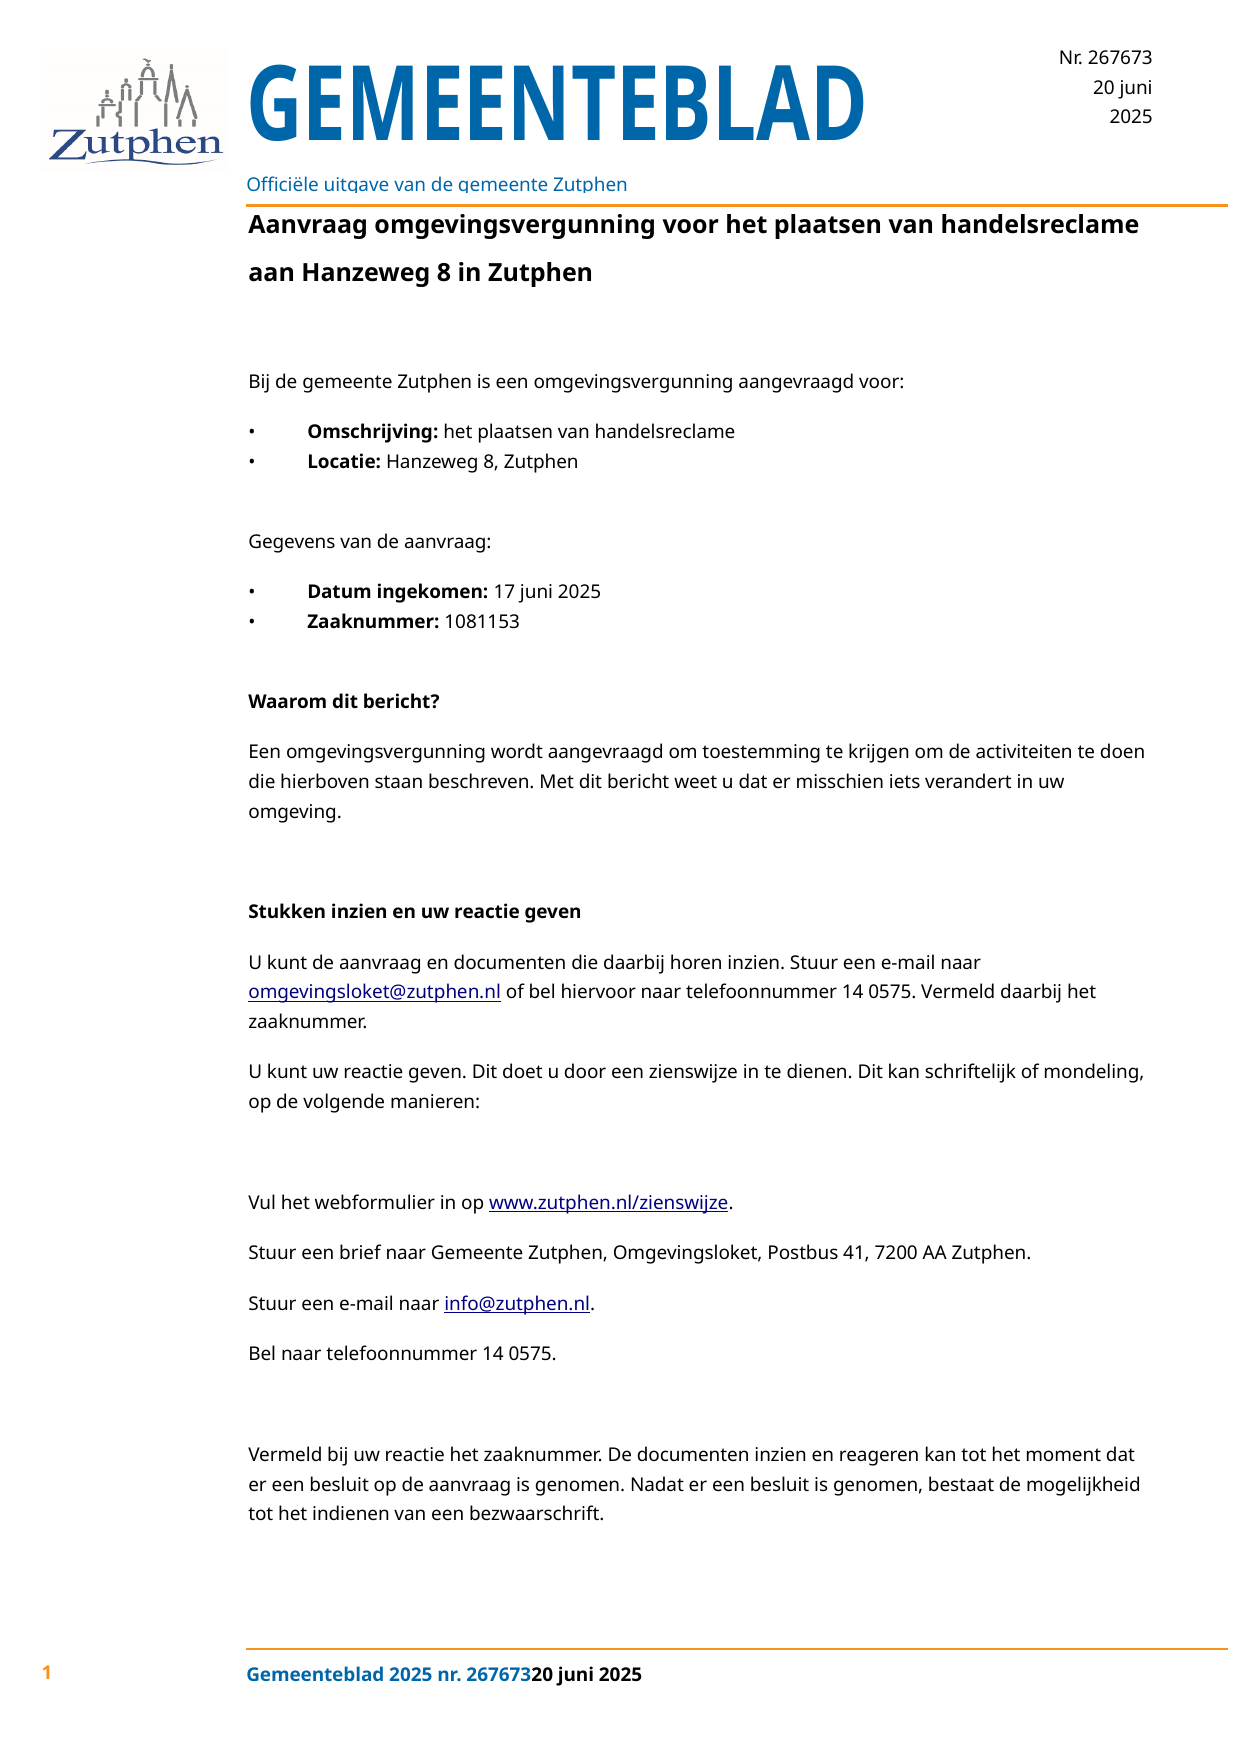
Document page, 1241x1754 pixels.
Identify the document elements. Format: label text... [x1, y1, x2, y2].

list Datum ingekomen: 17 juni 2025 [248, 579, 1152, 604]
text Waarom dit bericht? [248, 688, 1152, 714]
text Aanvraag omgevingsvergunning voor het plaatsen van handelsreclame aan Hanzeweg 8 in Zutphen [248, 207, 1152, 288]
text Bel naar telefoonnummer 14 0575. [248, 1340, 1152, 1366]
text Vermeld bij uw reactie het zaaknummer. De documenten inzien en reageren kan tot het moment dat er een besluit op de aanvraag is genomen. Nadat er een besluit is genomen, bestaat de mogelijkheid tot het indienen van een bezwaarschrift. [248, 1441, 1152, 1526]
text Bij de gemeente Zutphen is een omgevingsvergunning aangevraagd voor: [248, 368, 1152, 394]
list Locatie: Hanzeweg 8, Zutphen [248, 448, 1152, 474]
picture [41, 47, 231, 172]
list Zaaknummer: 1081153 [248, 608, 1152, 634]
list Omschrijving: het plaatsen van handelsreclame [248, 419, 1152, 444]
text U kunt uw reactie geven. Dit doet u door een zienswijze in te dienen. Dit kan schriftelijk of mondeling, op de volgende manieren: [248, 1059, 1152, 1114]
text Vul het webformulier in op www.zutphen.nl/zienswijze. [248, 1189, 1152, 1215]
text Gegevens van de aanvraag: [248, 528, 1152, 554]
text Stukken inzien en uw reactie geven [248, 899, 1152, 924]
text Stuur een e-mail naar info@zutphen.nl. [248, 1290, 1152, 1316]
text Een omgevingsvergunning wordt aangevraagd om toestemming te krijgen om de activiteiten te doen die hierboven staan beschreven. Met dit bericht weet u dat er misschien iets verandert in uw omgeving. [248, 739, 1152, 824]
text U kunt de aanvraag en documenten die daarbij horen inzien. Stuur een e-mail naar omgevingsloket@zutphen.nl of bel hiervoor naar telefoonnummer 14 0575. Vermeld daarbij het zaaknummer. [248, 949, 1152, 1034]
text Stuur een brief naar Gemeente Zutphen, Omgevingsloket, Postbus 41, 7200 AA Zutphen. [248, 1239, 1152, 1265]
